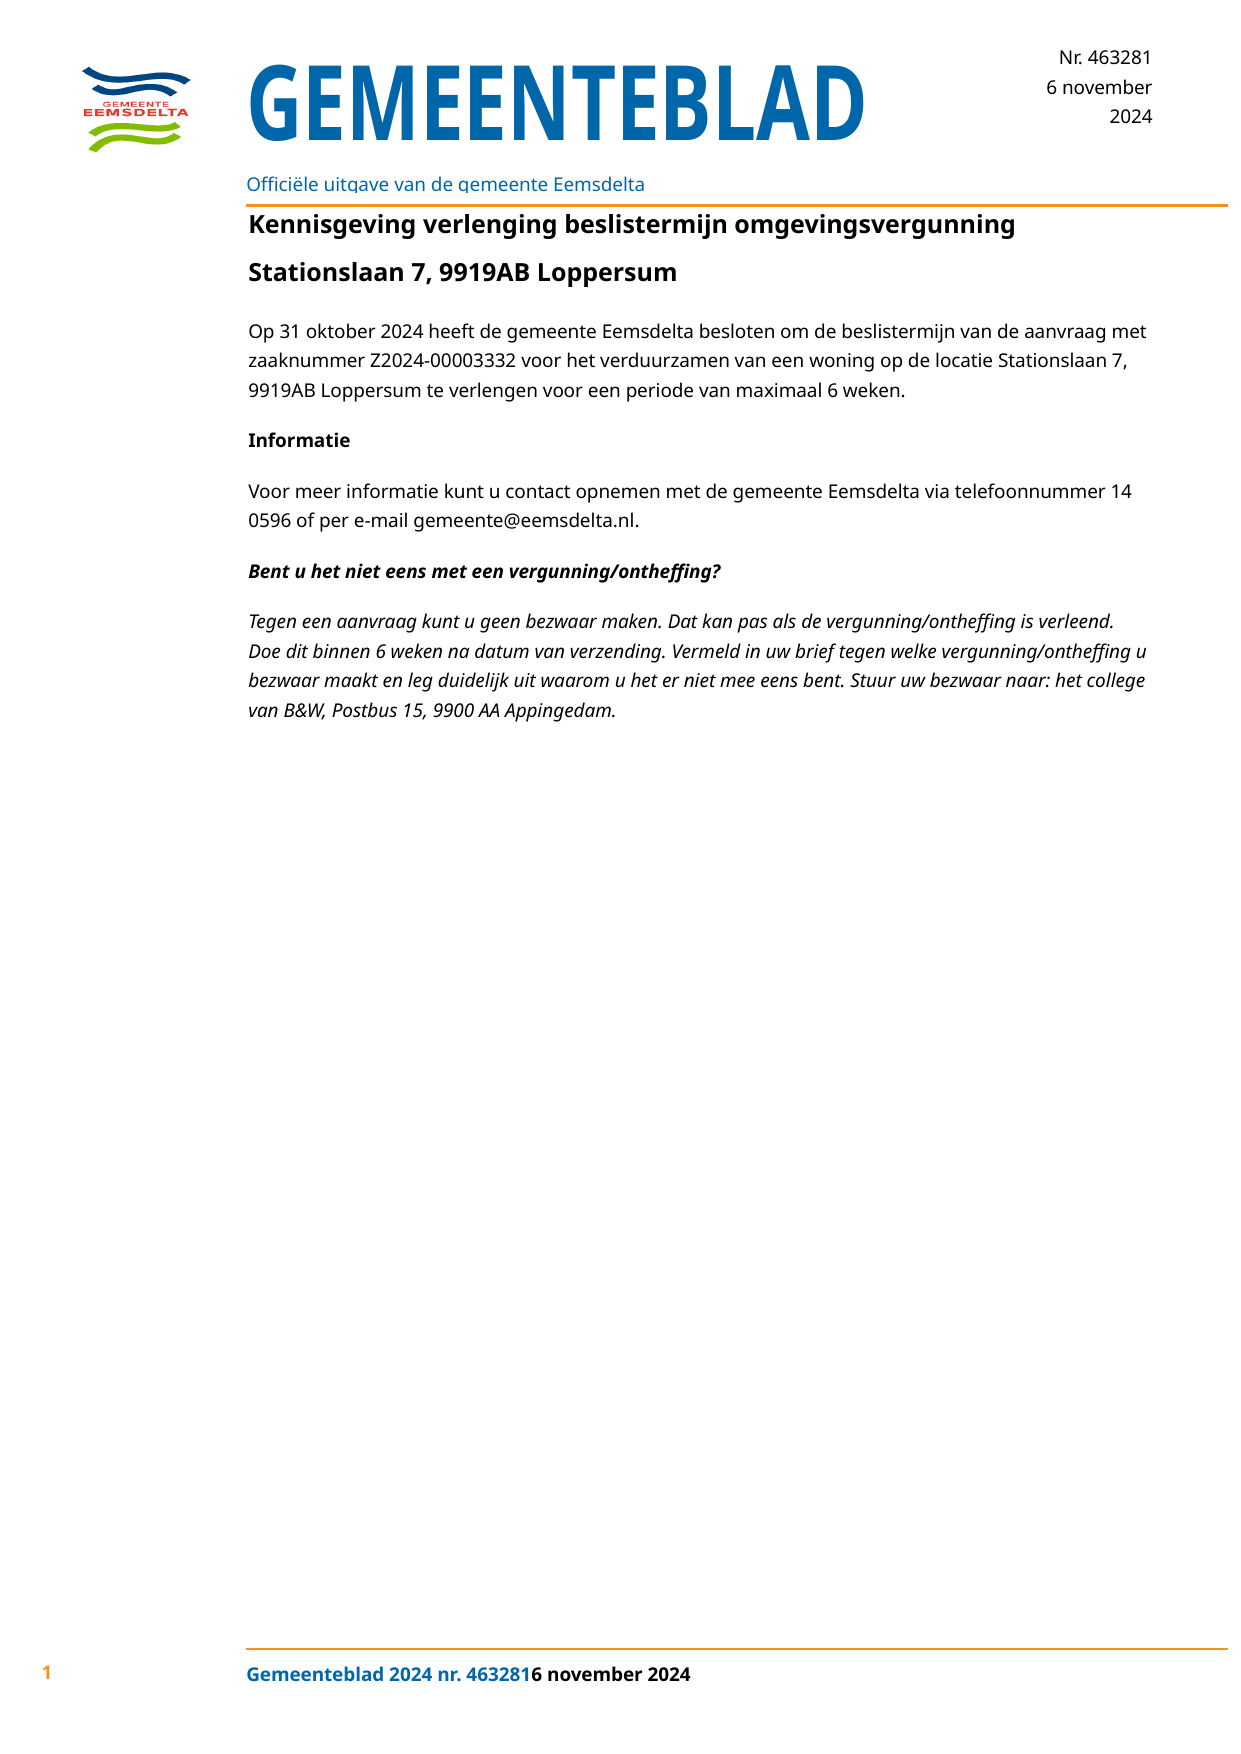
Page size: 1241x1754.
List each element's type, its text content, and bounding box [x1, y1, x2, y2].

text Tegen een aanvraag kunt u geen bezwaar maken. Dat kan pas als de vergunning/ontheffing is verleend. Doe dit binnen 6 weken na datum van verzending. Vermeld in uw brief tegen welke vergunning/ontheffing u bezwaar maakt en leg duidelijk uit waarom u het er niet mee eens bent. Stuur uw bezwaar naar: het college van B&W, Postbus 15, 9900 AA Appingedam. [248, 608, 1152, 723]
text Kennisgeving verlenging beslistermijn omgevingsvergunning Stationslaan 7, 9919AB Loppersum [248, 207, 1152, 288]
picture [41, 47, 231, 172]
text Voor meer informatie kunt u contact opnemen met de gemeente Eemsdelta via telefoonnummer 14 0596 of per e-mail gemeente@eemsdelta.nl. [248, 478, 1152, 533]
text Bent u het niet eens met een vergunning/ontheffing? [248, 558, 1152, 584]
text Informatie [248, 427, 1152, 453]
text Op 31 oktober 2024 heeft de gemeente Eemsdelta besloten om de beslistermijn van de aanvraag met zaaknummer Z2024-00003332 voor het verduurzamen van een woning op de locatie Stationslaan 7, 9919AB Loppersum te verlengen voor een periode van maximaal 6 weken. [248, 318, 1152, 403]
